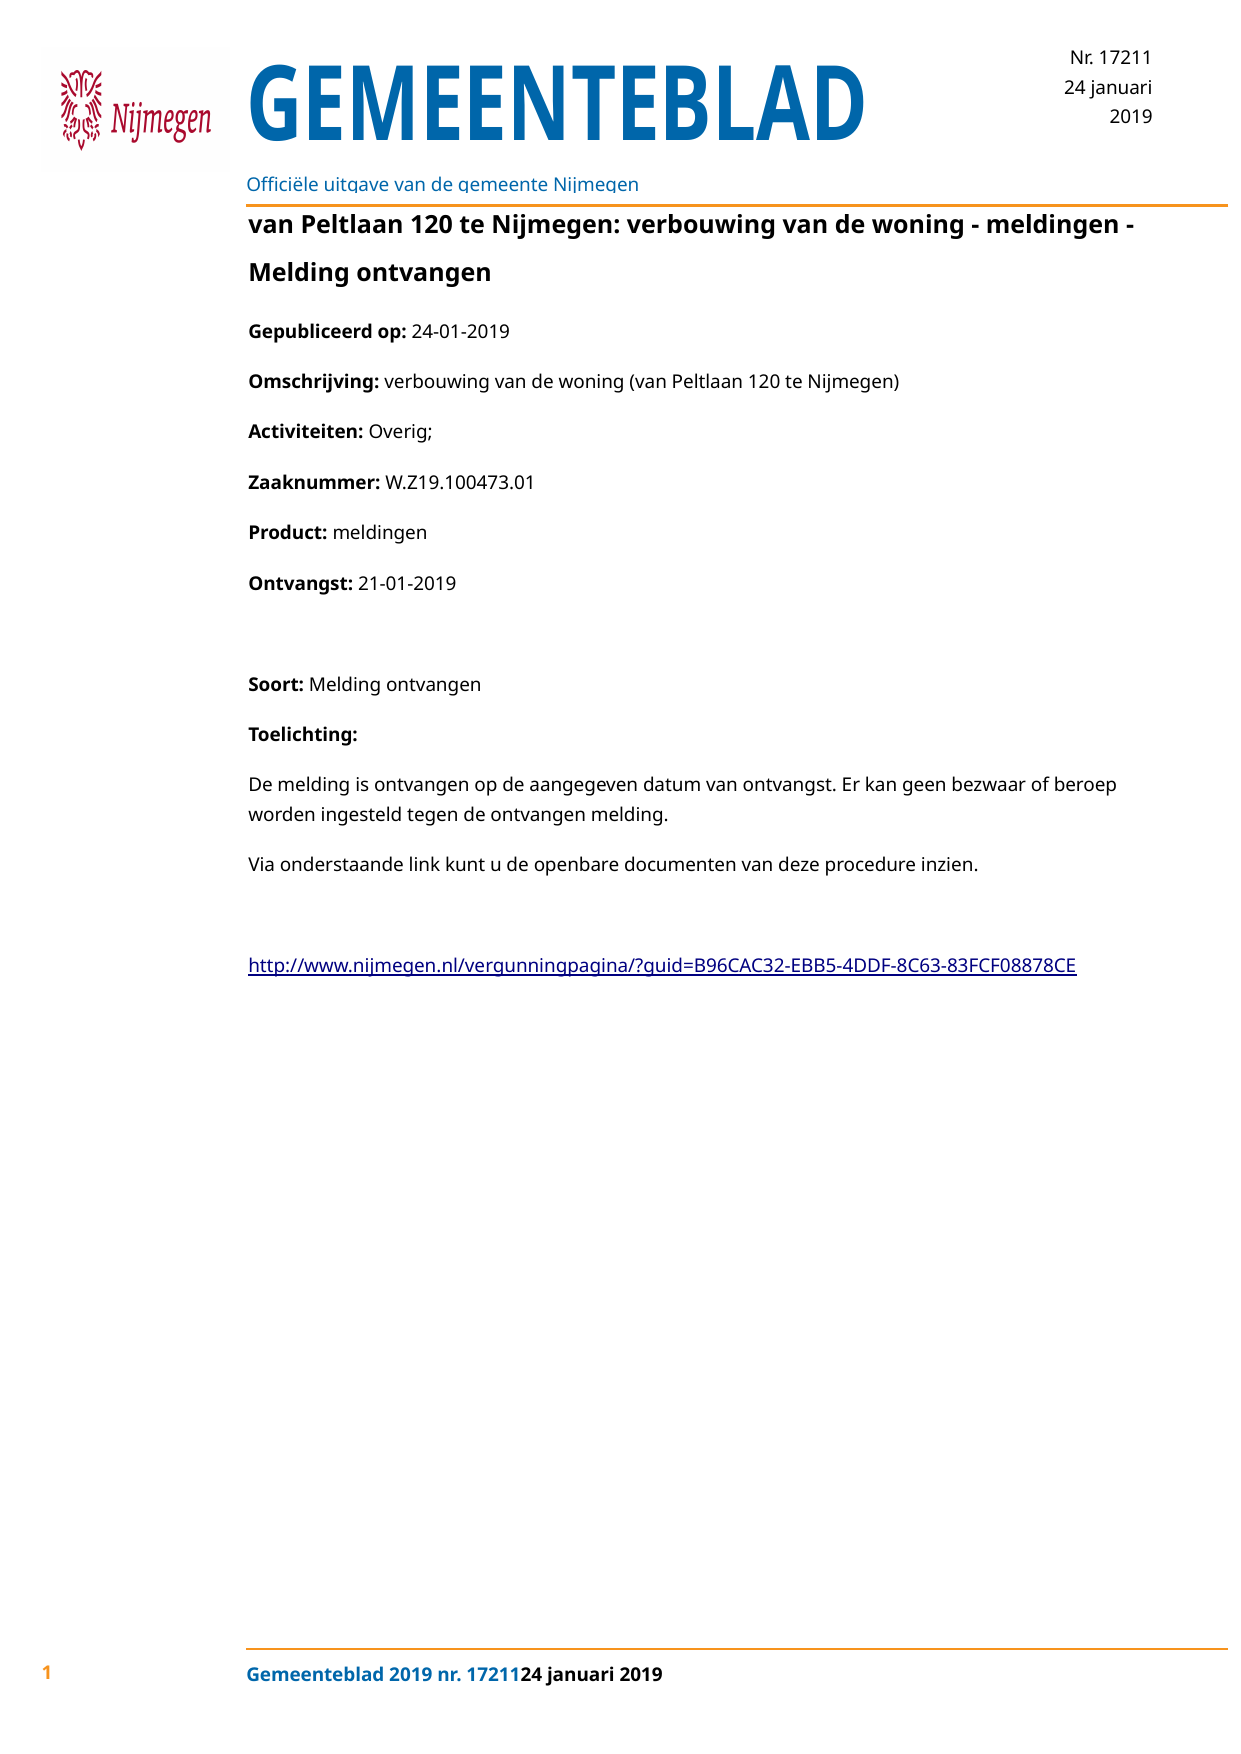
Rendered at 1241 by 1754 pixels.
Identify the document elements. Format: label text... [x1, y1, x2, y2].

text De melding is ontvangen op de aangegeven datum van ontvangst. Er kan geen bezwaar of beroep worden ingesteld tegen de ontvangen melding. [248, 772, 1152, 827]
text Via onderstaande link kunt u de openbare documenten van deze procedure inzien. [248, 852, 1152, 877]
text http://www.nijmegen.nl/vergunningpagina/?guid=B96CAC32-EBB5-4DDF-8C63-83FCF08878CE [248, 952, 1152, 978]
text van Peltlaan 120 te Nijmegen: verbouwing van de woning - meldingen - Melding ontvangen [248, 207, 1152, 288]
text Omschrijving: verbouwing van de woning (van Peltlaan 120 te Nijmegen) [248, 368, 1152, 394]
picture [41, 47, 231, 172]
text Soort: Melding ontvangen [248, 671, 1152, 697]
text Ontvangst: 21-01-2019 [248, 570, 1152, 596]
text Toelichting: [248, 721, 1152, 747]
text Activiteiten: Overig; [248, 419, 1152, 444]
text Gepubliceerd op: 24-01-2019 [248, 318, 1152, 344]
text Product: meldingen [248, 519, 1152, 545]
text Zaaknummer: W.Z19.100473.01 [248, 469, 1152, 495]
